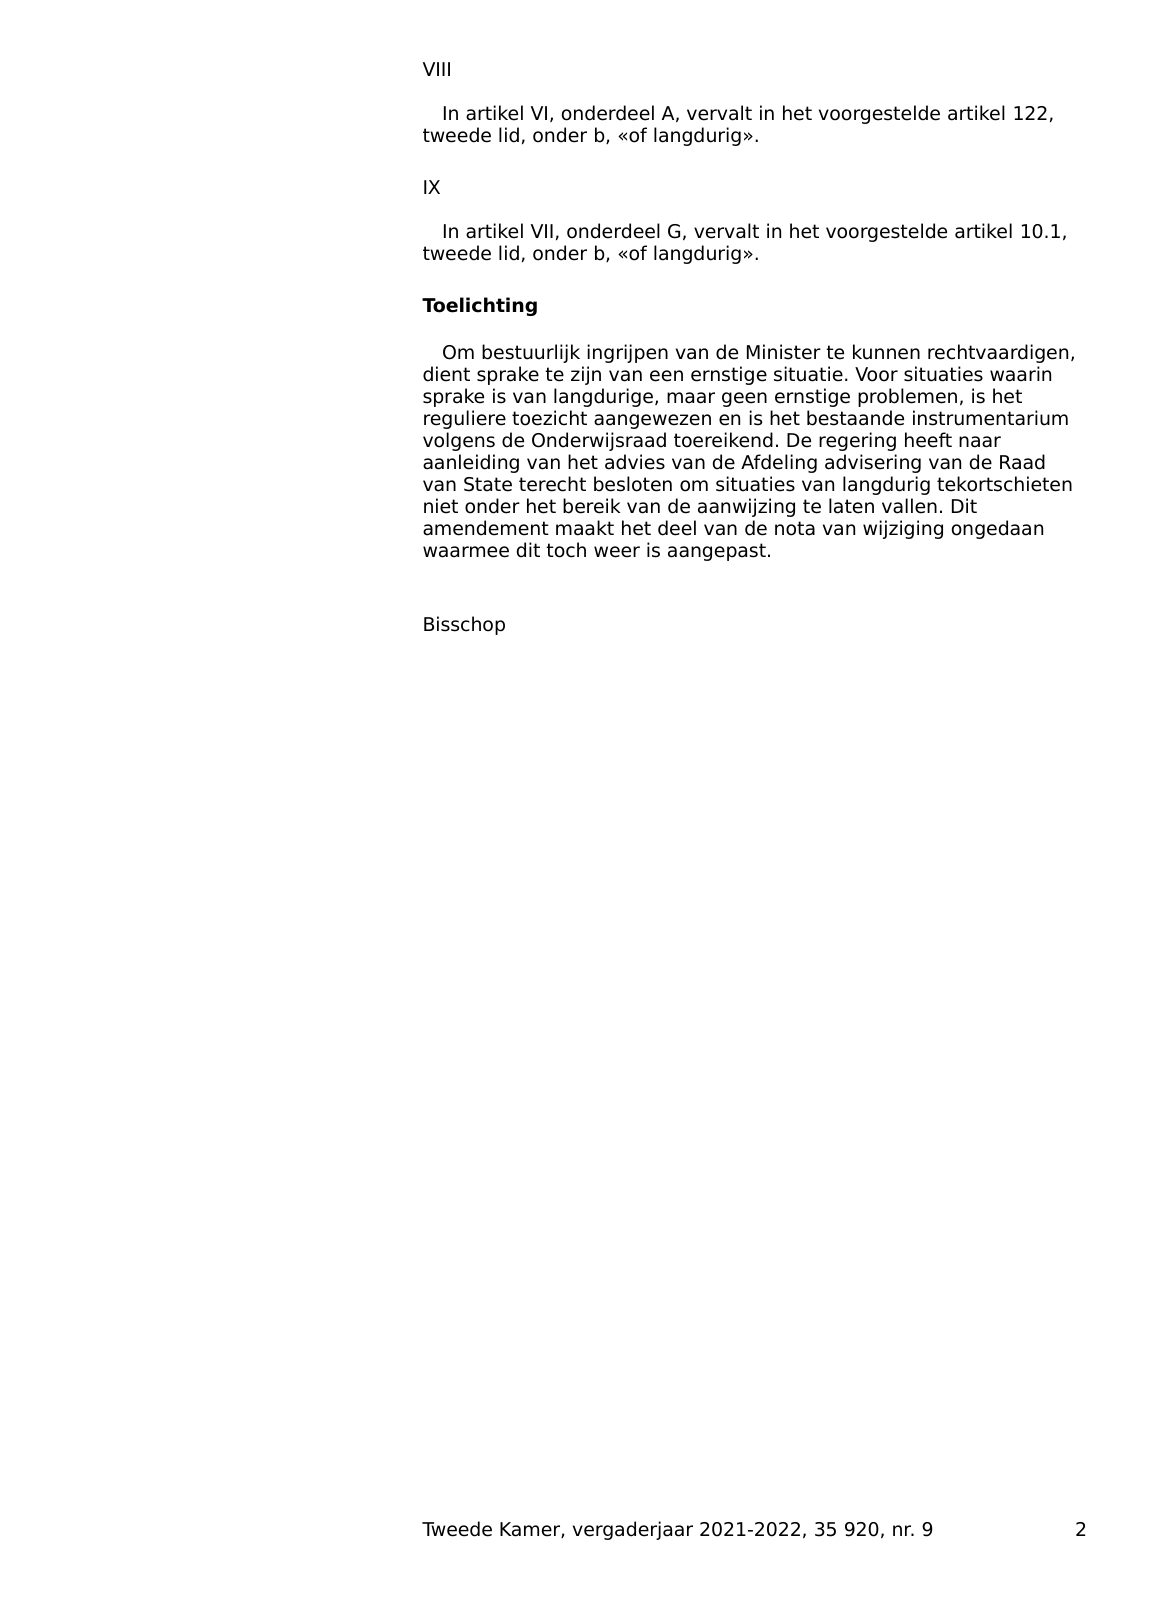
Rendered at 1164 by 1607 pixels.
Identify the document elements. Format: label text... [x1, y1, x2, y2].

text In artikel VI, onderdeel A, vervalt in het voorgestelde artikel 122, tweede lid, onder b, «of langdurig». [422, 103, 1087, 147]
text Om bestuurlijk ingrijpen van de Minister te kunnen rechtvaardigen, dient sprake te zijn van een ernstige situatie. Voor situaties waarin sprake is van langdurige, maar geen ernstige problemen, is het reguliere toezicht aangewezen en is het bestaande instrumentarium volgens de Onderwijsraad toereikend. De regering heeft naar aanleiding van het advies van de Afdeling advisering van de Raad van State terecht besloten om situaties van langdurig tekortschieten niet onder het bereik van de aanwijzing te laten vallen. Dit amendement maakt het deel van de nota van wijziging ongedaan waarmee dit toch weer is aangepast. [422, 342, 1087, 562]
text In artikel VII, onderdeel G, vervalt in het voorgestelde artikel 10.1, tweede lid, onder b, «of langdurig». [422, 221, 1087, 265]
subtitle IX [422, 177, 1087, 199]
text Bisschop [422, 592, 1087, 636]
subtitle Toelichting [422, 295, 1087, 317]
subtitle VIII [422, 59, 1087, 81]
